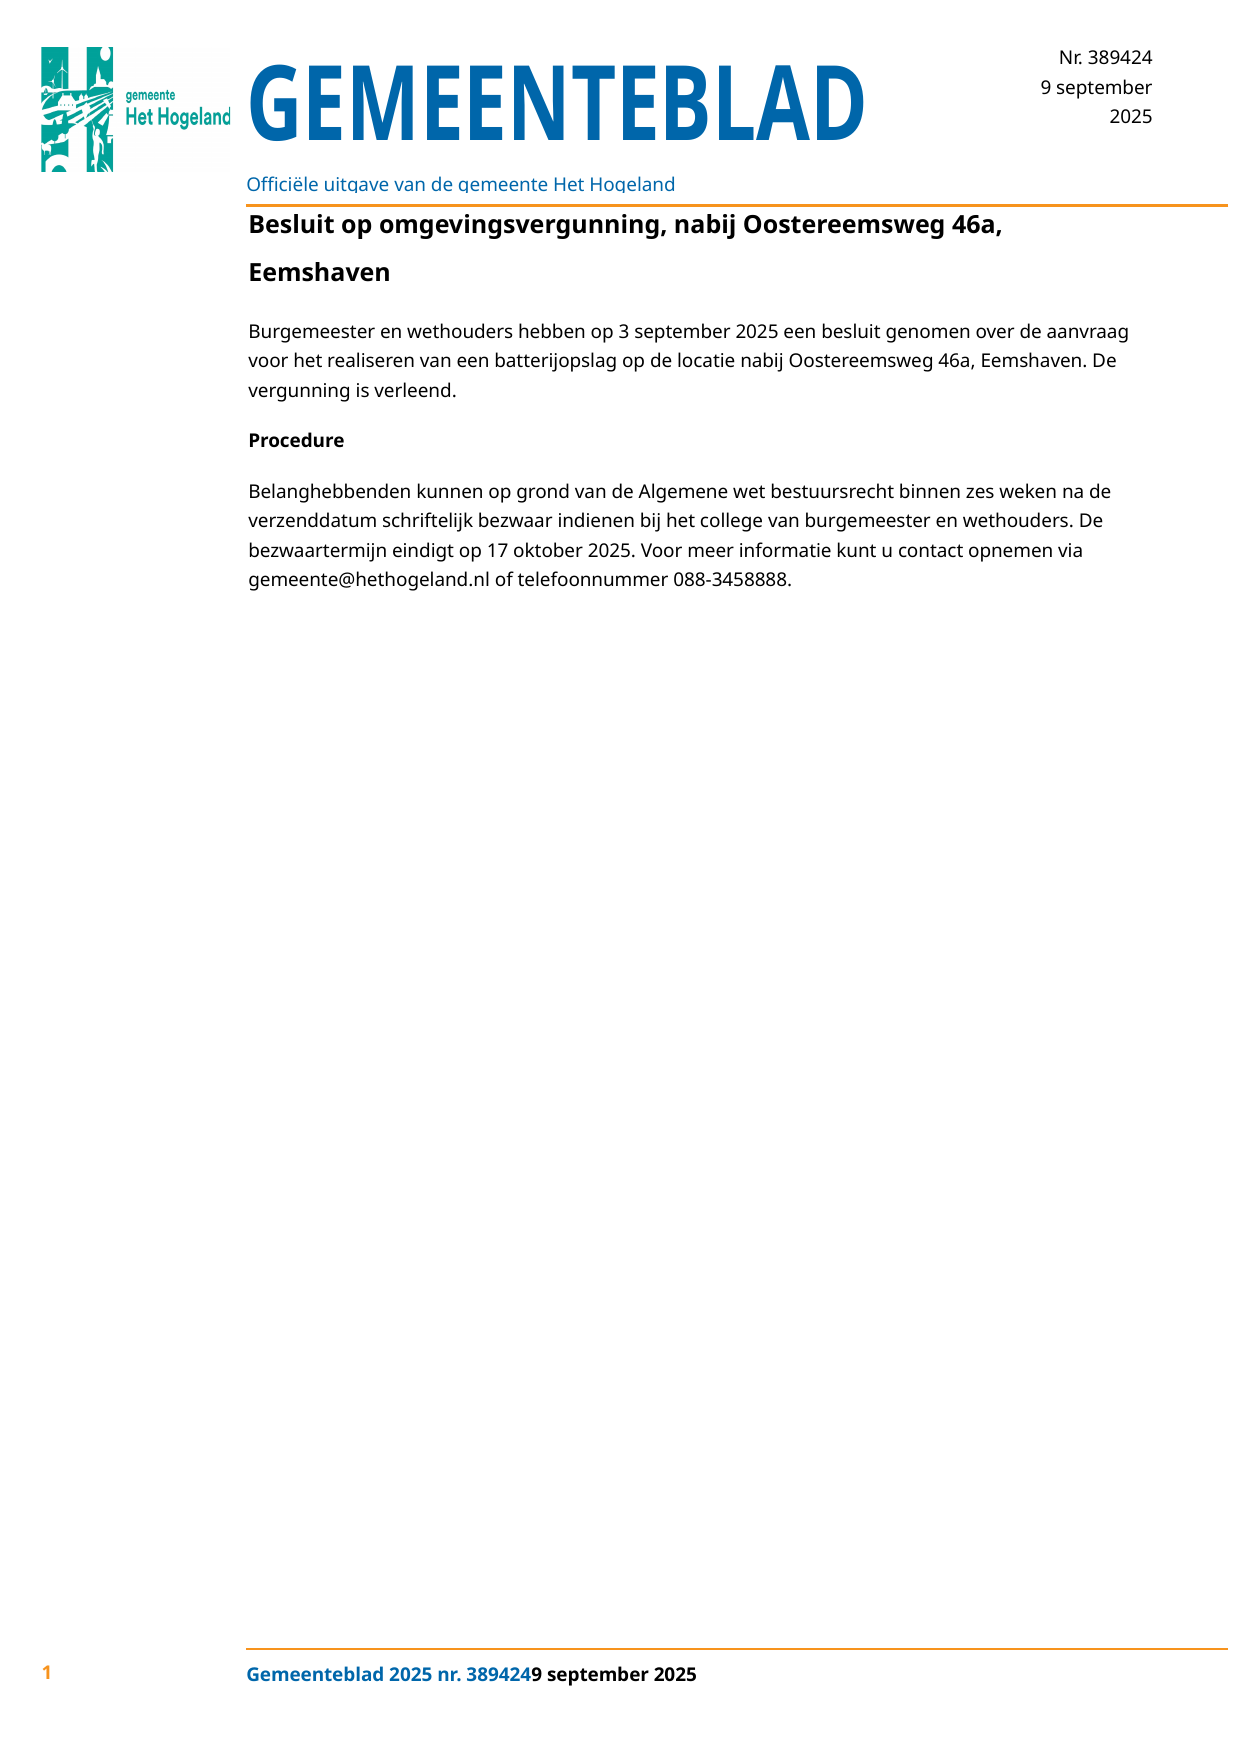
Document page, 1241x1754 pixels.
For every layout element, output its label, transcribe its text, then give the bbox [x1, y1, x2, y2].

text Belanghebbenden kunnen op grond van de Algemene wet bestuursrecht binnen zes weken na de verzenddatum schriftelijk bezwaar indienen bij het college van burgemeester en wethouders. De bezwaartermijn eindigt op 17 oktober 2025. Voor meer informatie kunt u contact opnemen via gemeente@hethogeland.nl of telefoonnummer 088-3458888. [248, 478, 1152, 592]
picture [41, 47, 231, 172]
text Besluit op omgevingsvergunning, nabij Oostereemsweg 46a, Eemshaven [248, 207, 1152, 288]
text Burgemeester en wethouders hebben op 3 september 2025 een besluit genomen over de aanvraag voor het realiseren van een batterijopslag op de locatie nabij Oostereemsweg 46a, Eemshaven. De vergunning is verleend. [248, 318, 1152, 403]
text Procedure [248, 427, 1152, 453]
